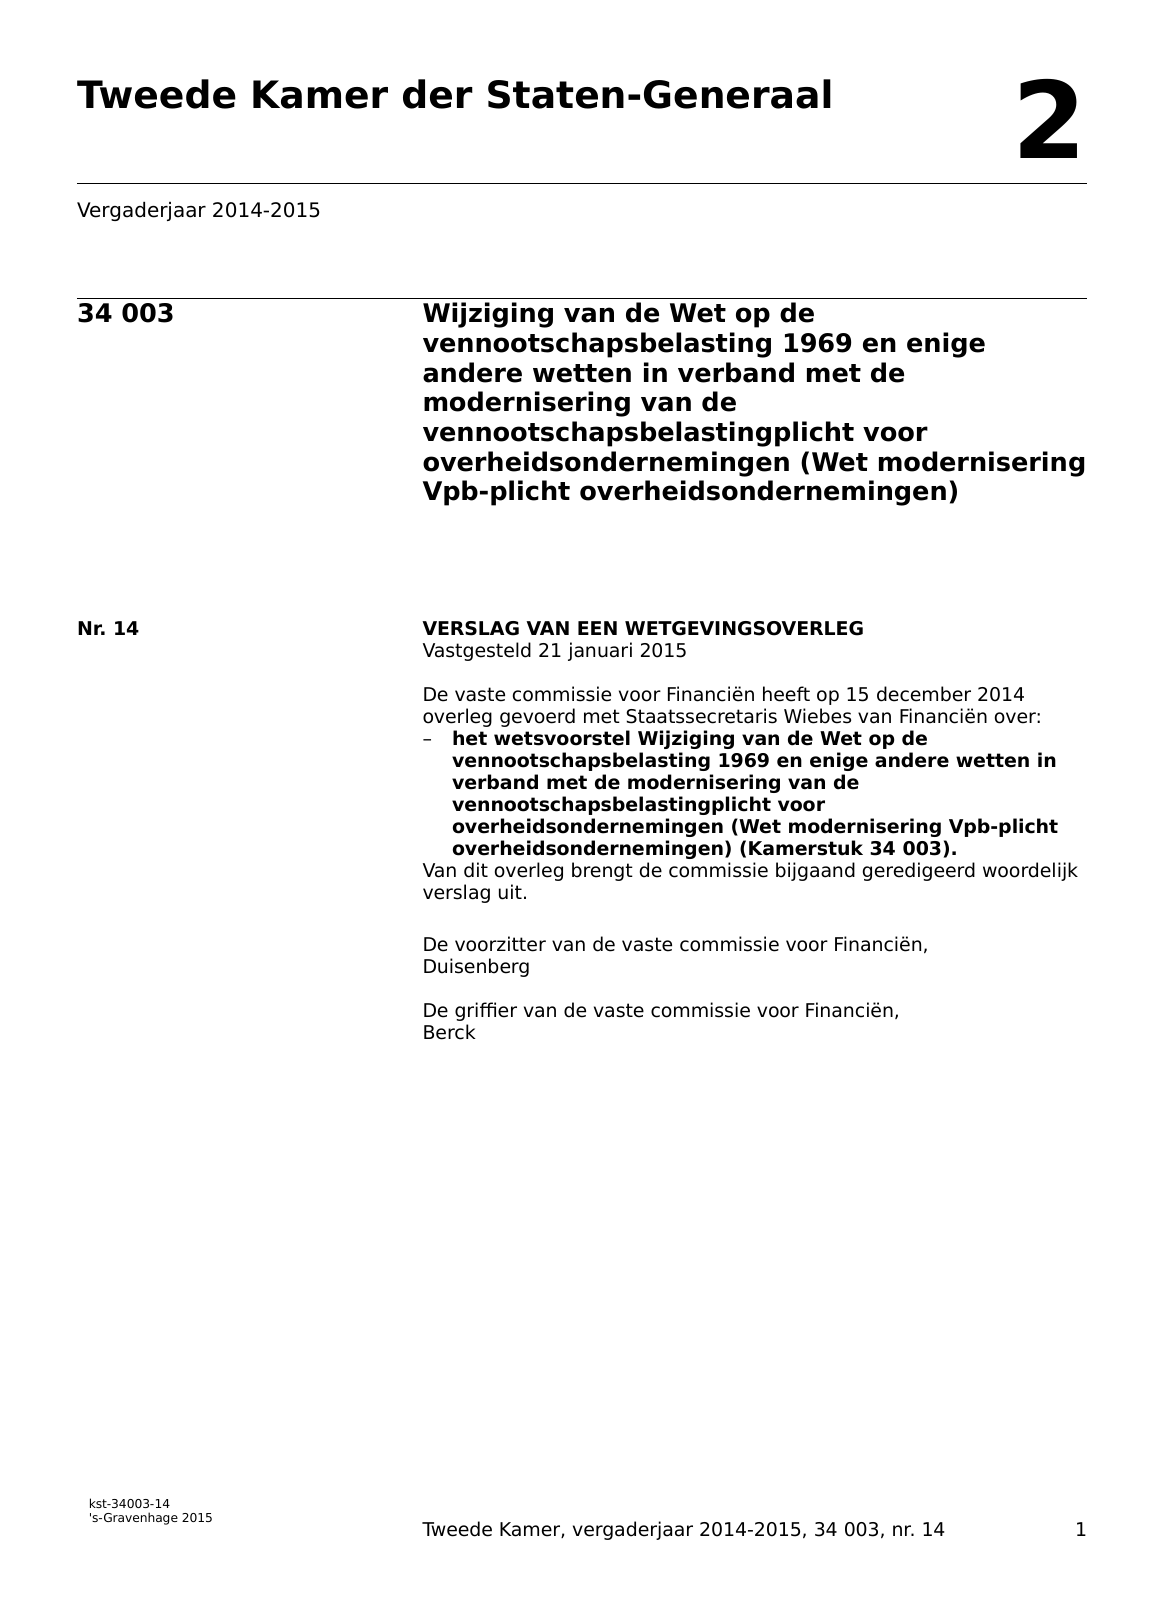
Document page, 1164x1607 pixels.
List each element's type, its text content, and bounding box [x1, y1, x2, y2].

text De griffier van de vaste commissie voor Financiën, Berck [422, 1000, 1087, 1044]
text Van dit overleg brengt de commissie bijgaand geredigeerd woordelijk verslag uit. [422, 860, 1087, 904]
text De vaste commissie voor Financiën heeft op 15 december 2014 overleg gevoerd met Staatssecretaris Wiebes van Financiën over: [422, 684, 1087, 728]
table_cell Vergaderjaar 2014-2015 [77, 184, 1087, 298]
subtitle Nr. 14 VERSLAG VAN EEN WETGEVINGSOVERLEG [77, 618, 1087, 640]
table_header Tweede Kamer der Staten-Generaal [77, 59, 886, 183]
subtitle 34 003 Wijziging van de Wet op de vennootschapsbelasting 1969 en enige andere wetten in verband met de modernisering van de vennootschapsbelastingplicht voor overheidsondernemingen (Wet modernisering Vpb-plicht overheidsondernemingen) [77, 299, 1087, 507]
text Vastgesteld 21 januari 2015 [422, 640, 1087, 662]
text kst-34003-14 [88, 1497, 323, 1511]
text De voorzitter van de vaste commissie voor Financiën, Duisenberg [422, 934, 1087, 978]
table_header 2 [886, 59, 1087, 183]
text 's-Gravenhage 2015 [88, 1511, 323, 1525]
text – het wetsvoorstel Wijziging van de Wet op de vennootschapsbelasting 1969 en enige andere wetten in verband met de modernisering van de vennootschapsbelastingplicht voor overheidsondernemingen (Wet modernisering Vpb-plicht overheidsondernemingen) (Kamerstuk 34 003). [422, 728, 1087, 860]
